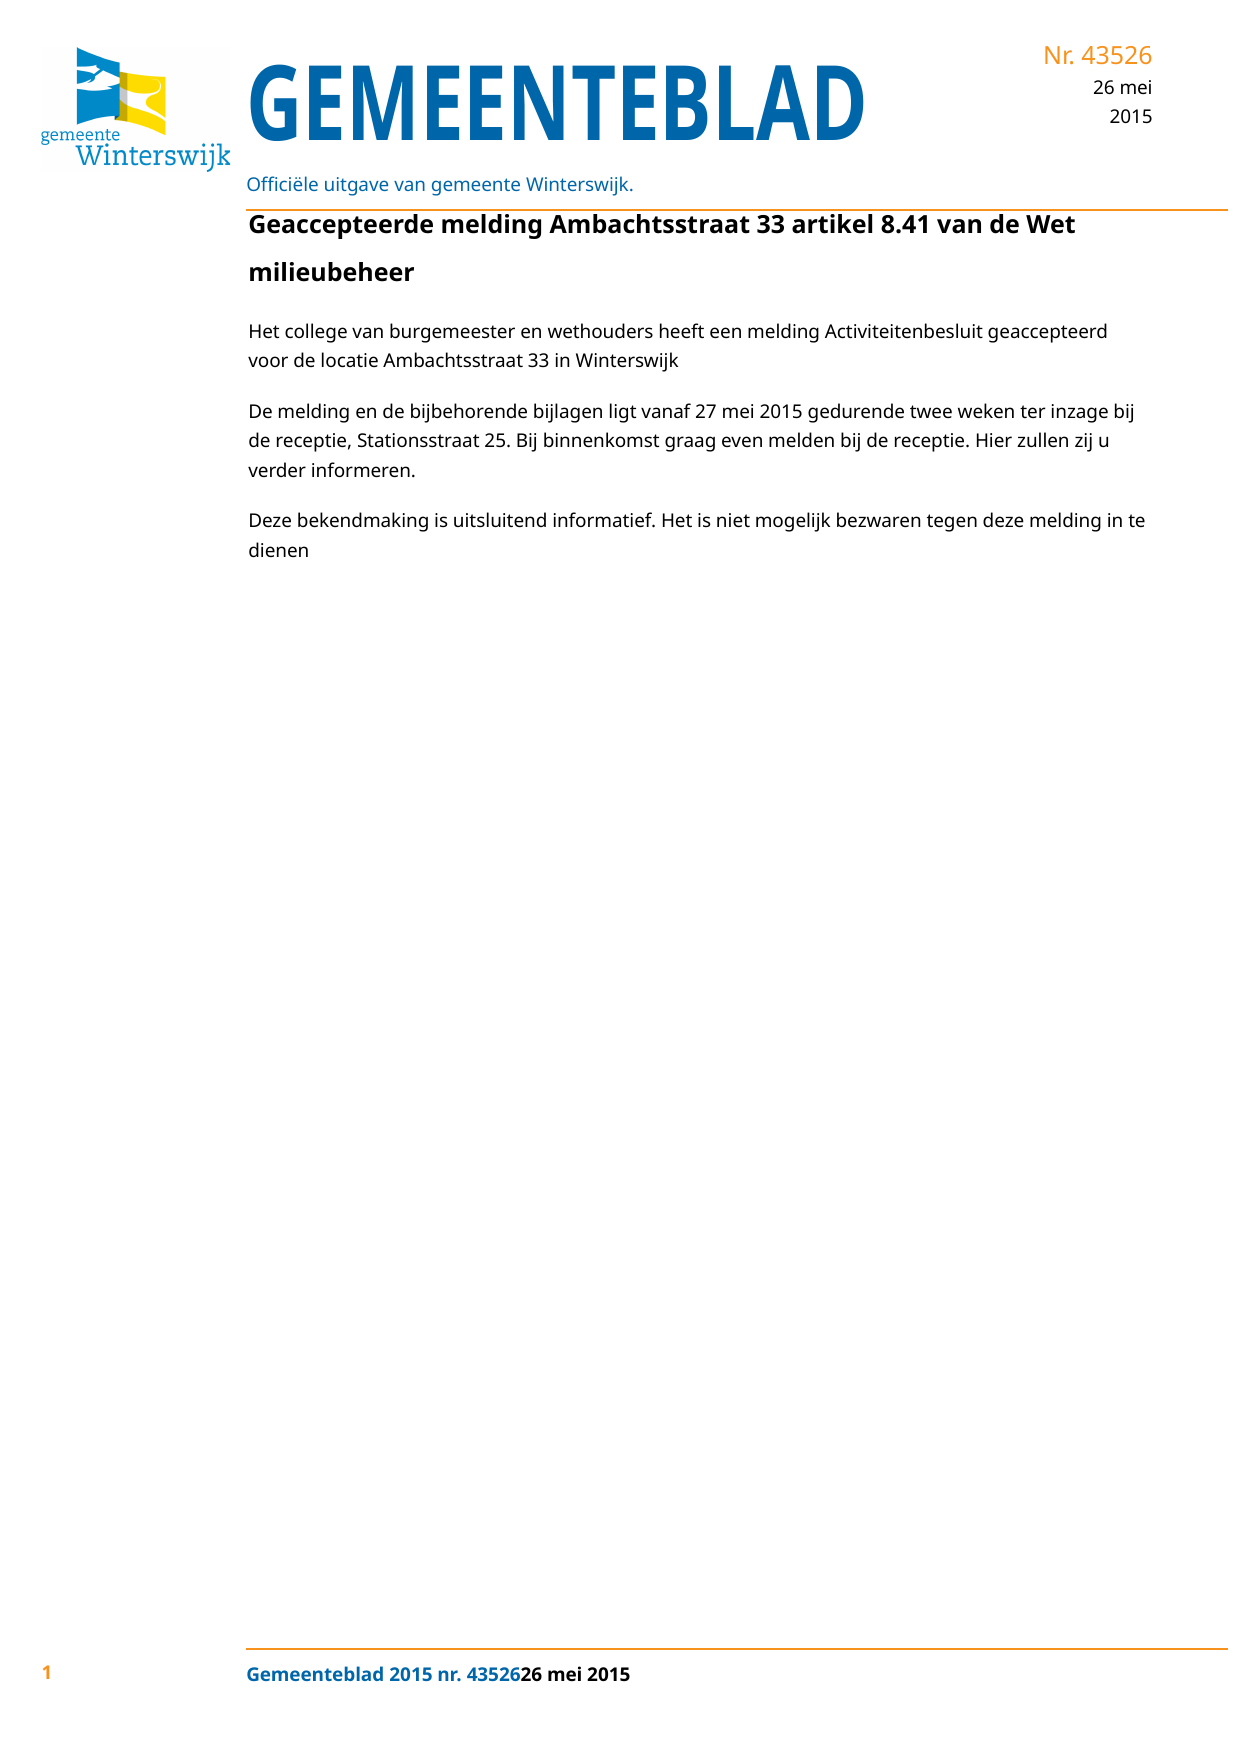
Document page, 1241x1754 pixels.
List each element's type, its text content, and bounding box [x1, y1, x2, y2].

picture [225, 153, 231, 162]
text Deze bekendmaking is uitsluitend informatief. Het is niet mogelijk bezwaren tegen deze melding in te dienen [248, 507, 1152, 563]
text Het college van burgemeester en wethouders heeft een melding Activiteitenbesluit geaccepteerd voor de locatie Ambachtsstraat 33 in Winterswijk [248, 318, 1152, 373]
text De melding en de bijbehorende bijlagen ligt vanaf 27 mei 2015 gedurende twee weken ter inzage bij de receptie, Stationsstraat 25. Bij binnenkomst graag even melden bij de receptie. Hier zullen zij u verder informeren. [248, 398, 1152, 483]
text Geaccepteerde melding Ambachtsstraat 33 artikel 8.41 van de Wet milieubeheer [248, 211, 1152, 288]
picture [41, 47, 231, 172]
